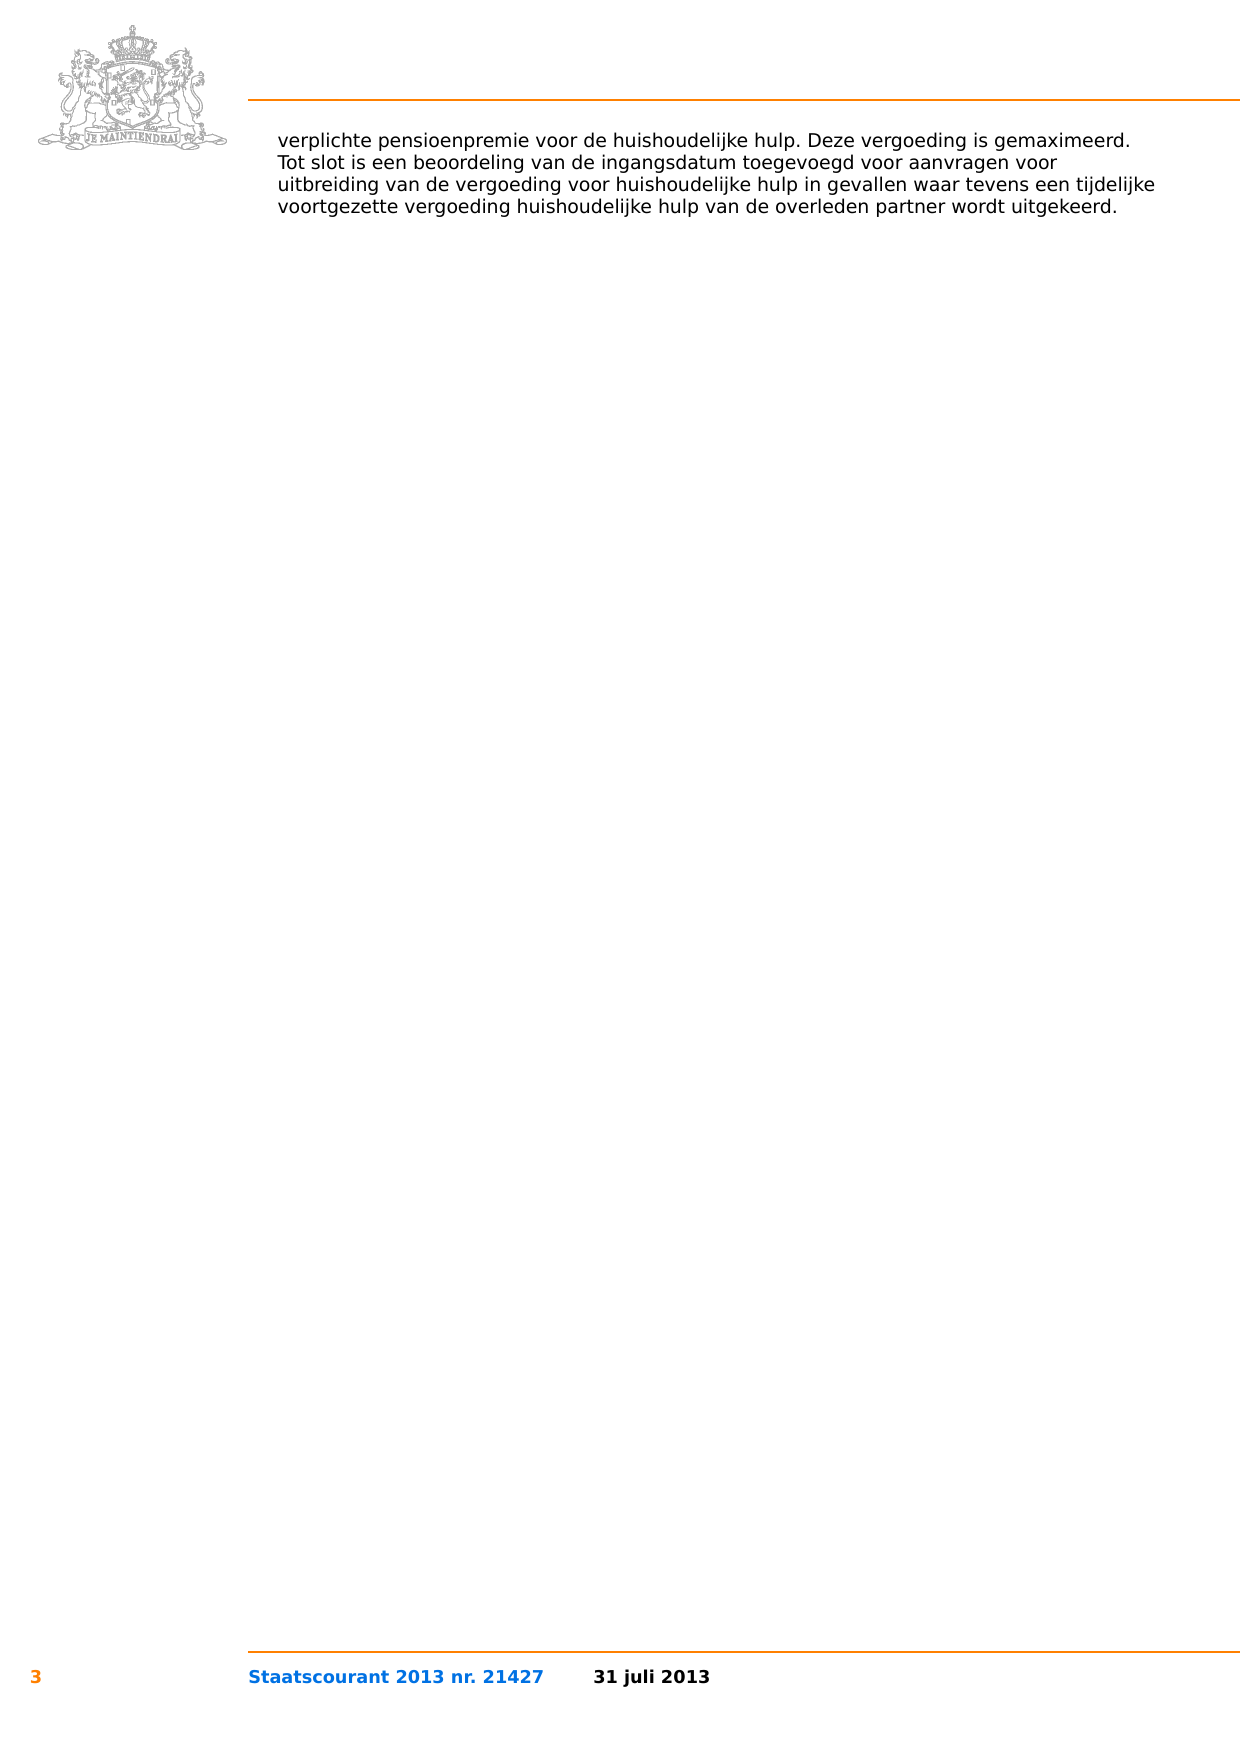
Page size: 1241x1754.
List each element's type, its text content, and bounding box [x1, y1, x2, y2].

picture [38, 25, 227, 150]
text verplichte pensioenpremie voor de huishoudelijke hulp. Deze vergoeding is gemaximeerd. Tot slot is een beoordeling van de ingangsdatum toegevoegd voor aanvragen voor uitbreiding van de vergoeding voor huishoudelijke hulp in gevallen waar tevens een tijdelijke voortgezette vergoeding huishoudelijke hulp van de overleden partner wordt uitgekeerd. [248, 130, 1163, 218]
